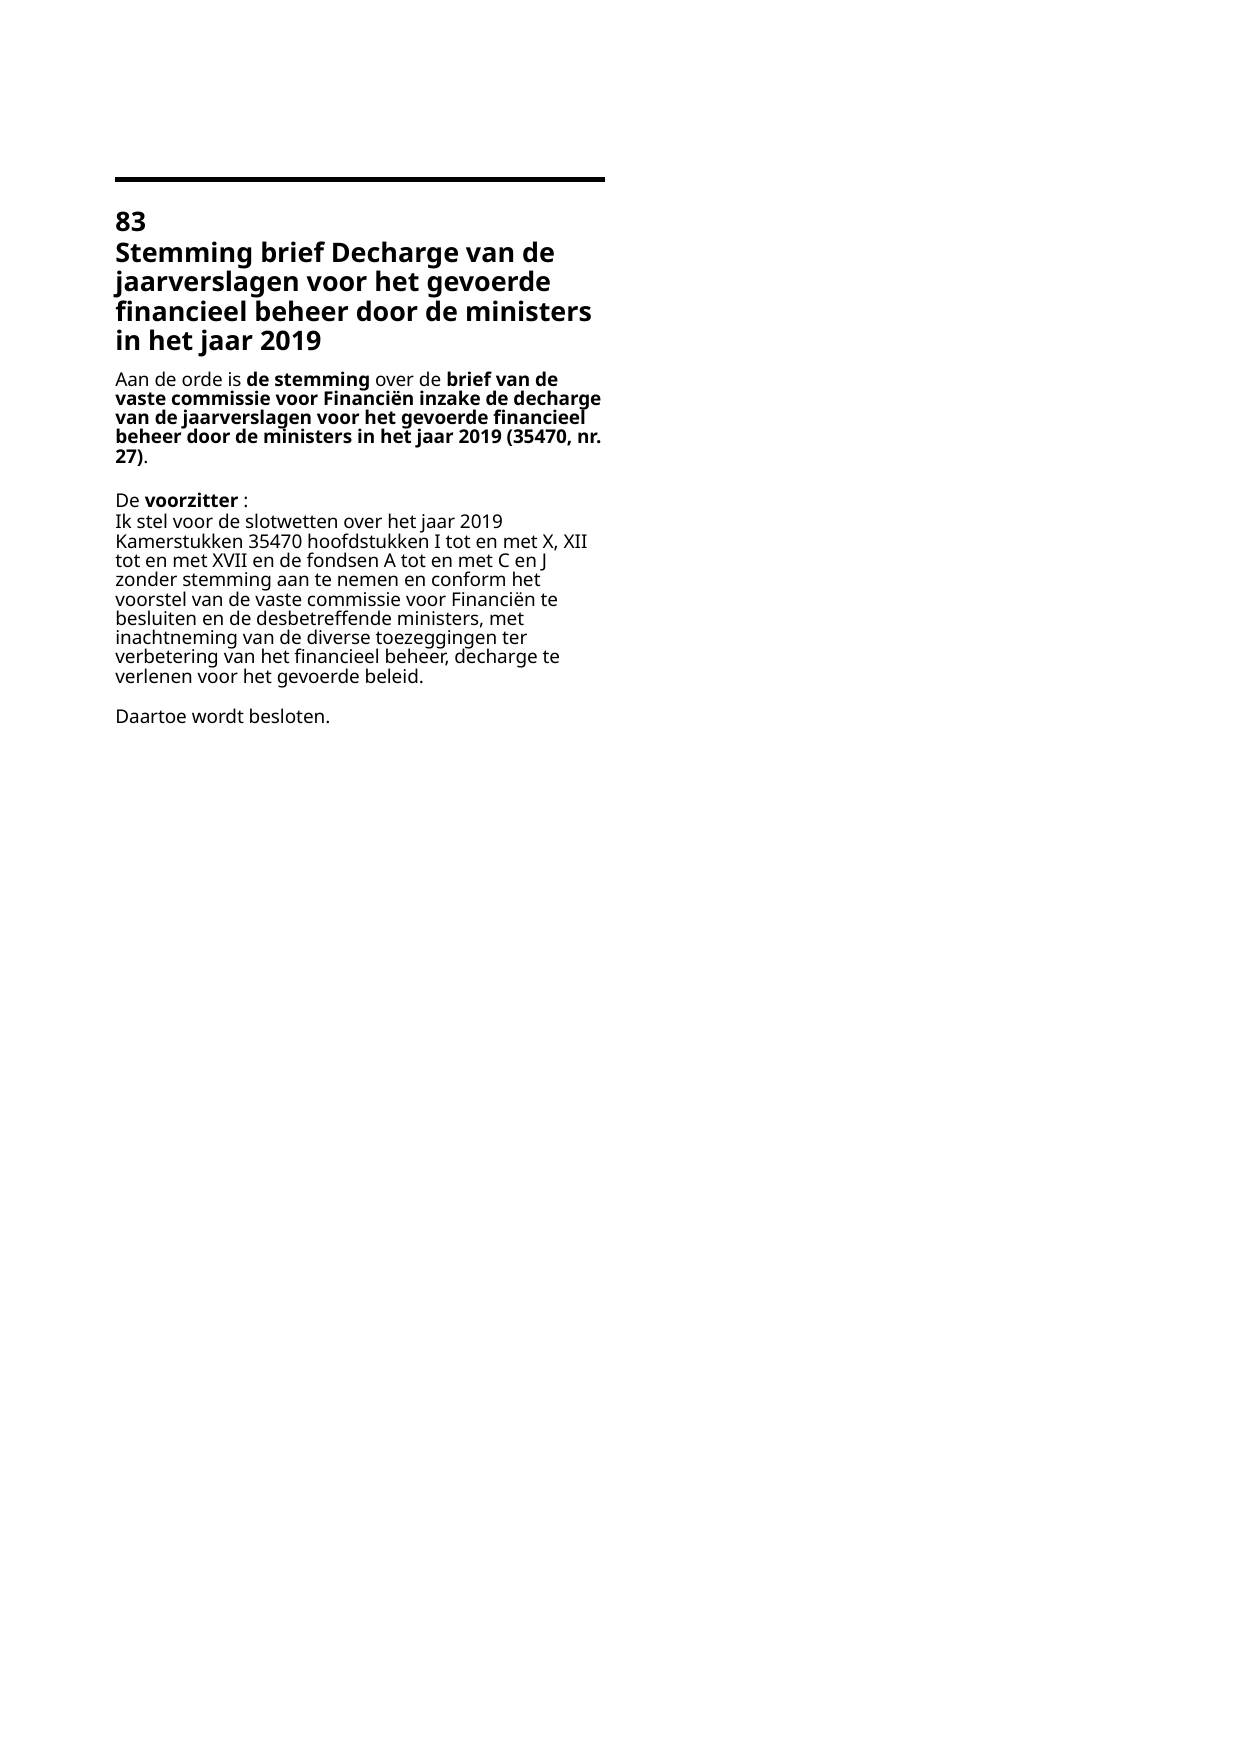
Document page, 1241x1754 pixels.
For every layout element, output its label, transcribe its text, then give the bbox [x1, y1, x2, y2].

text Daartoe wordt besloten. [115, 708, 605, 727]
text Stemming brief Decharge van de jaarverslagen voor het gevoerde financieel beheer door de ministers in het jaar 2019 [115, 239, 605, 371]
text Aan de orde is de stemming over de brief van de vaste commissie voor Financiën inzake de decharge van de jaarverslagen voor het gevoerde financieel beheer door de ministers in het jaar 2019 (35470, nr. 27). [115, 371, 605, 467]
text De voorzitter : [115, 488, 605, 513]
text Ik stel voor de slotwetten over het jaar 2019 Kamerstukken 35470 hoofdstukken I tot en met X, XII tot en met XVII en de fondsen A tot en met C en J zonder stemming aan te nemen en conform het voorstel van de vaste commissie voor Financiën te besluiten en de desbetreffende ministers, met inachtneming van de diverse toezeggingen ter verbetering van het financieel beheer, decharge te verlenen voor het gevoerde beleid. [115, 513, 605, 687]
text 83 [115, 203, 605, 239]
